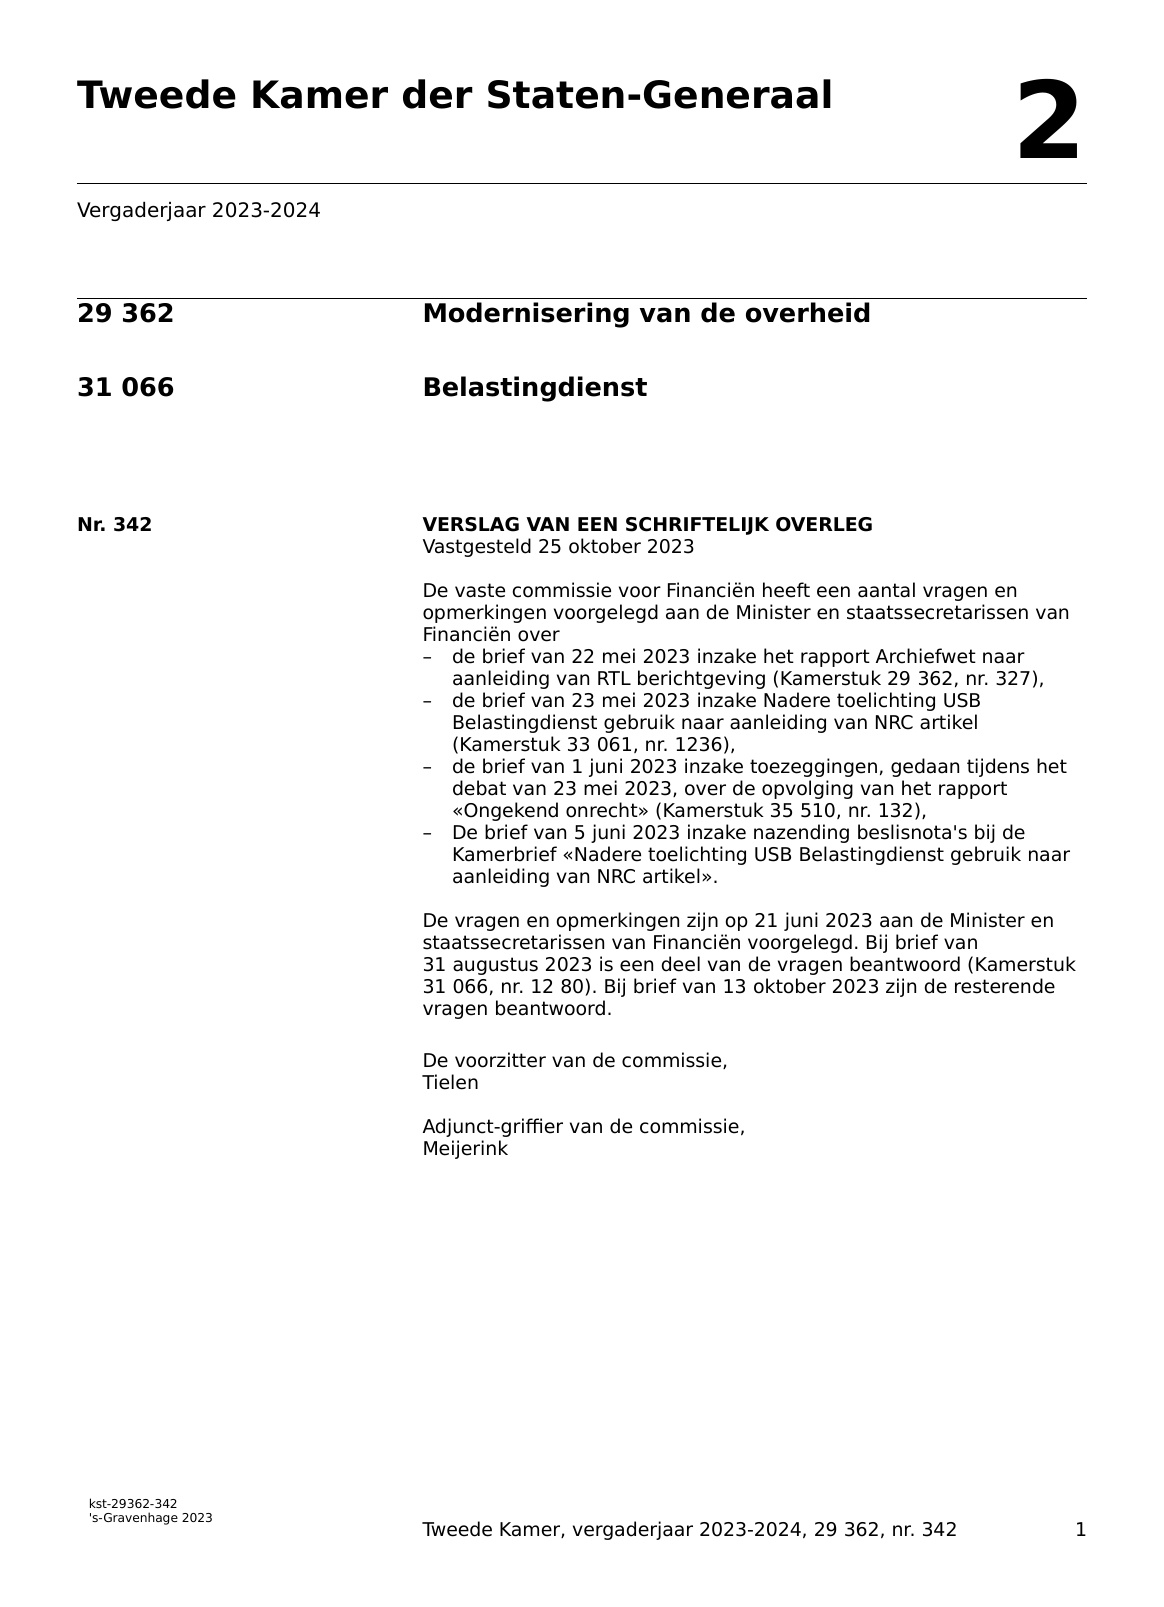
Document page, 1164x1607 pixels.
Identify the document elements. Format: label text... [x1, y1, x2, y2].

subtitle Nr. 342 VERSLAG VAN EEN SCHRIFTELIJK OVERLEG [77, 514, 1087, 536]
text De voorzitter van de commissie, Tielen [422, 1050, 1087, 1094]
text Adjunct-griffier van de commissie, Meijerink [422, 1116, 1087, 1160]
subtitle 29 362 Modernisering van de overheid [77, 299, 1087, 329]
text De vaste commissie voor Financiën heeft een aantal vragen en opmerkingen voorgelegd aan de Minister en staatssecretarissen van Financiën over [422, 580, 1087, 646]
subtitle 31 066 Belastingdienst [77, 373, 1087, 403]
table_header Tweede Kamer der Staten-Generaal [77, 59, 886, 183]
table_cell Vergaderjaar 2023-2024 [77, 184, 1087, 298]
text kst-29362-342 [88, 1497, 323, 1511]
text – de brief van 1 juni 2023 inzake toezeggingen, gedaan tijdens het debat van 23 mei 2023, over de opvolging van het rapport «Ongekend onrecht» (Kamerstuk 35 510, nr. 132), [422, 756, 1087, 822]
text Vastgesteld 25 oktober 2023 [422, 536, 1087, 558]
text – de brief van 23 mei 2023 inzake Nadere toelichting USB Belastingdienst gebruik naar aanleiding van NRC artikel (Kamerstuk 33 061, nr. 1236), [422, 690, 1087, 756]
text – de brief van 22 mei 2023 inzake het rapport Archiefwet naar aanleiding van RTL berichtgeving (Kamerstuk 29 362, nr. 327), [422, 646, 1087, 690]
text De vragen en opmerkingen zijn op 21 juni 2023 aan de Minister en staatssecretarissen van Financiën voorgelegd. Bij brief van 31 augustus 2023 is een deel van de vragen beantwoord (Kamerstuk 31 066, nr. 12 80). Bij brief van 13 oktober 2023 zijn de resterende vragen beantwoord. [422, 910, 1087, 1020]
text – De brief van 5 juni 2023 inzake nazending beslisnota's bij de Kamerbrief «Nadere toelichting USB Belastingdienst gebruik naar aanleiding van NRC artikel». [422, 822, 1087, 888]
text 's-Gravenhage 2023 [88, 1511, 323, 1525]
table_header 2 [886, 59, 1087, 183]
